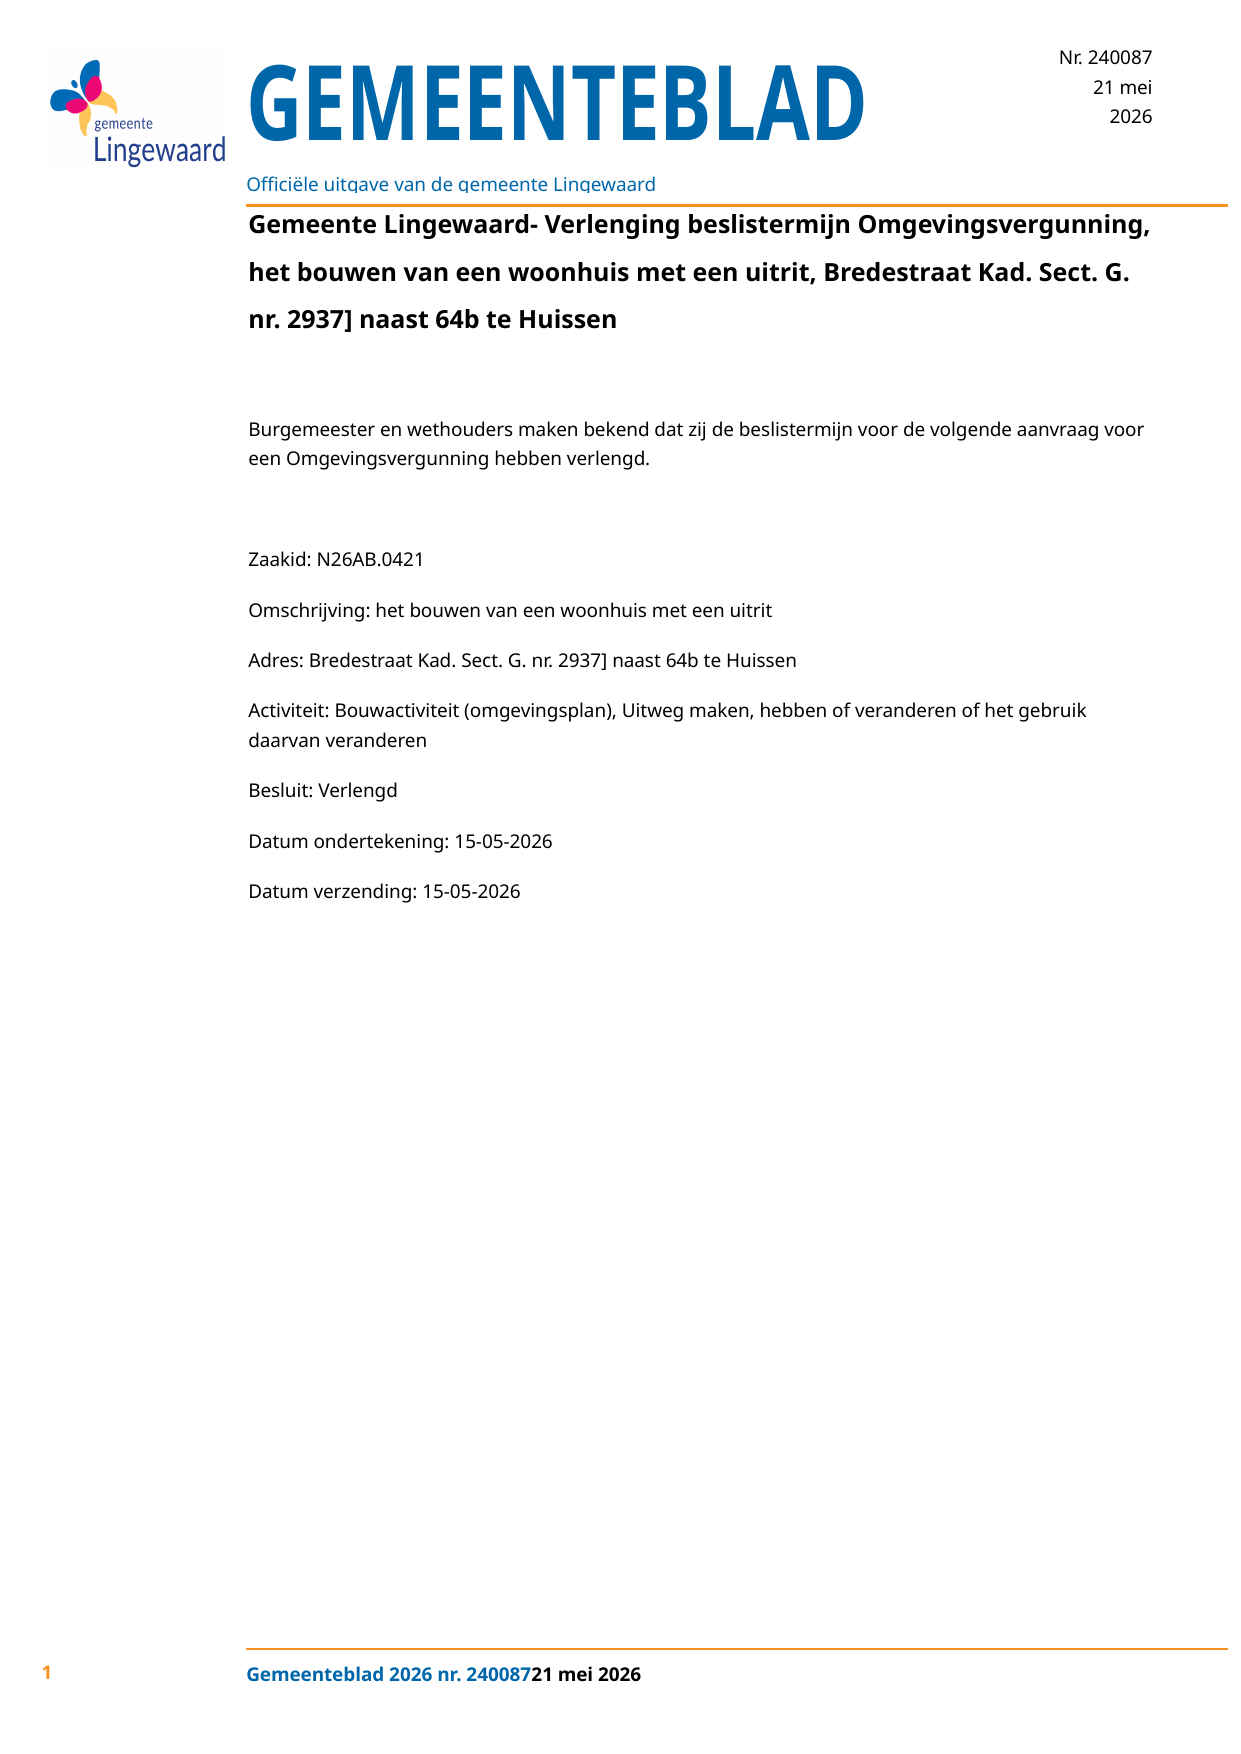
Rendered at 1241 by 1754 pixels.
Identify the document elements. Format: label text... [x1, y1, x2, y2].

text Gemeente Lingewaard- Verlenging beslistermijn Omgevingsvergunning, het bouwen van een woonhuis met een uitrit, Bredestraat Kad. Sect. G. nr. 2937] naast 64b te Huissen [248, 207, 1152, 336]
text Adres: Bredestraat Kad. Sect. G. nr. 2937] naast 64b te Huissen [248, 647, 1152, 673]
text Zaakid: N26AB.0421 [248, 546, 1152, 572]
text Omschrijving: het bouwen van een woonhuis met een uitrit [248, 597, 1152, 622]
text Burgemeester en wethouders maken bekend dat zij de beslistermijn voor de volgende aanvraag voor een Omgevingsvergunning hebben verlengd. [248, 416, 1152, 471]
text Besluit: Verlengd [248, 778, 1152, 803]
text Activiteit: Bouwactiviteit (omgevingsplan), Uitweg maken, hebben of veranderen of het gebruik daarvan veranderen [248, 698, 1152, 753]
picture [41, 47, 231, 172]
text Datum ondertekening: 15-05-2026 [248, 828, 1152, 854]
text Datum verzending: 15-05-2026 [248, 878, 1152, 904]
